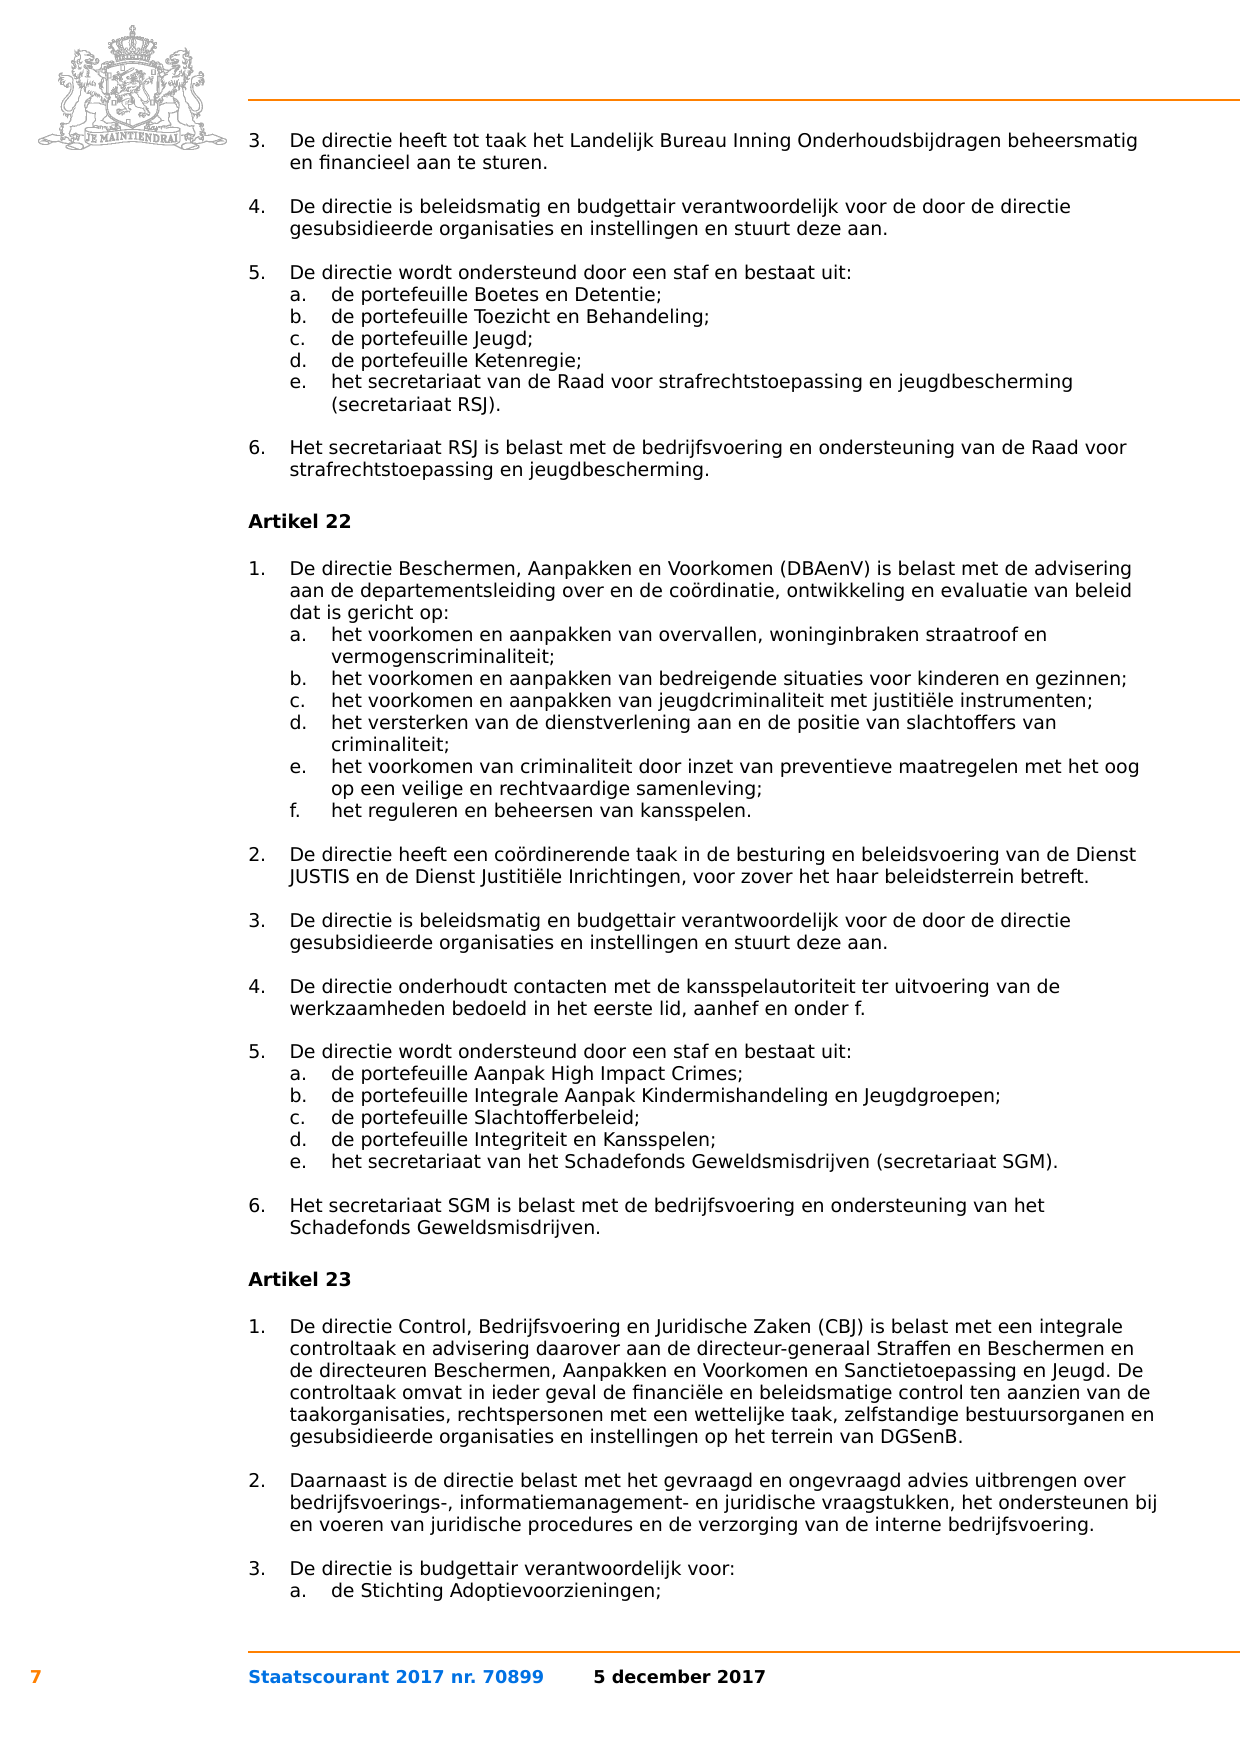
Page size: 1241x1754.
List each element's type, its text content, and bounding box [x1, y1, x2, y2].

text 4. De directie onderhoudt contacten met de kansspelautoriteit ter uitvoering van de werkzaamheden bedoeld in het eerste lid, aanhef en onder f. [248, 976, 1163, 1019]
text 1. De directie Control, Bedrijfsvoering en Juridische Zaken (CBJ) is belast met een integrale controltaak en advisering daarover aan de directeur-generaal Straffen en Beschermen en de directeuren Beschermen, Aanpakken en Voorkomen en Sanctietoepassing en Jeugd. De controltaak omvat in ieder geval de financiële en beleidsmatige control ten aanzien van de taakorganisaties, rechtspersonen met een wettelijke taak, zelfstandige bestuursorganen en gesubsidieerde organisaties en instellingen op het terrein van DGSenB. [248, 1316, 1163, 1448]
text a. de Stichting Adoptievoorzieningen; [289, 1579, 1163, 1602]
text 6. Het secretariaat RSJ is belast met de bedrijfsvoering en ondersteuning van de Raad voor strafrechtstoepassing en jeugdbescherming. [248, 437, 1163, 481]
text d. de portefeuille Integriteit en Kansspelen; [289, 1129, 1163, 1151]
text e. het secretariaat van de Raad voor strafrechtstoepassing en jeugdbescherming (secretariaat RSJ). [289, 371, 1163, 415]
text d. de portefeuille Ketenregie; [289, 349, 1163, 371]
text c. het voorkomen en aanpakken van jeugdcriminaliteit met justitiële instrumenten; [289, 690, 1163, 712]
text e. het voorkomen van criminaliteit door inzet van preventieve maatregelen met het oog op een veilige en rechtvaardige samenleving; [289, 756, 1163, 800]
picture [38, 25, 227, 150]
text 3. De directie heeft tot taak het Landelijk Bureau Inning Onderhoudsbijdragen beheersmatig en financieel aan te sturen. [248, 130, 1163, 174]
text 5. De directie wordt ondersteund door een staf en bestaat uit: [248, 262, 1163, 283]
text f. het reguleren en beheersen van kansspelen. [289, 800, 1163, 822]
subtitle Artikel 23 [248, 1269, 1163, 1291]
text 3. De directie is beleidsmatig en budgettair verantwoordelijk voor de door de directie gesubsidieerde organisaties en instellingen en stuurt deze aan. [248, 910, 1163, 954]
text e. het secretariaat van het Schadefonds Geweldsmisdrijven (secretariaat SGM). [289, 1151, 1163, 1173]
text 5. De directie wordt ondersteund door een staf en bestaat uit: [248, 1041, 1163, 1063]
text 6. Het secretariaat SGM is belast met de bedrijfsvoering en ondersteuning van het Schadefonds Geweldsmisdrijven. [248, 1195, 1163, 1239]
text b. het voorkomen en aanpakken van bedreigende situaties voor kinderen en gezinnen; [289, 668, 1163, 690]
text 2. Daarnaast is de directie belast met het gevraagd en ongevraagd advies uitbrengen over bedrijfsvoerings-, informatiemanagement- en juridische vraagstukken, het ondersteunen bij en voeren van juridische procedures en de verzorging van de interne bedrijfsvoering. [248, 1470, 1163, 1536]
text d. het versterken van de dienstverlening aan en de positie van slachtoffers van criminaliteit; [289, 712, 1163, 756]
subtitle Artikel 22 [248, 511, 1163, 533]
text c. de portefeuille Jeugd; [289, 327, 1163, 349]
text 3. De directie is budgettair verantwoordelijk voor: [248, 1558, 1163, 1579]
text a. het voorkomen en aanpakken van overvallen, woninginbraken straatroof en vermogenscriminaliteit; [289, 624, 1163, 668]
text c. de portefeuille Slachtofferbeleid; [289, 1107, 1163, 1129]
text b. de portefeuille Toezicht en Behandeling; [289, 306, 1163, 327]
text b. de portefeuille Integrale Aanpak Kindermishandeling en Jeugdgroepen; [289, 1085, 1163, 1107]
text a. de portefeuille Boetes en Detentie; [289, 283, 1163, 306]
text a. de portefeuille Aanpak High Impact Crimes; [289, 1063, 1163, 1085]
text 1. De directie Beschermen, Aanpakken en Voorkomen (DBAenV) is belast met de advisering aan de departementsleiding over en de coördinatie, ontwikkeling en evaluatie van beleid dat is gericht op: [248, 558, 1163, 624]
text 2. De directie heeft een coördinerende taak in de besturing en beleidsvoering van de Dienst JUSTIS en de Dienst Justitiële Inrichtingen, voor zover het haar beleidsterrein betreft. [248, 844, 1163, 888]
text 4. De directie is beleidsmatig en budgettair verantwoordelijk voor de door de directie gesubsidieerde organisaties en instellingen en stuurt deze aan. [248, 196, 1163, 240]
